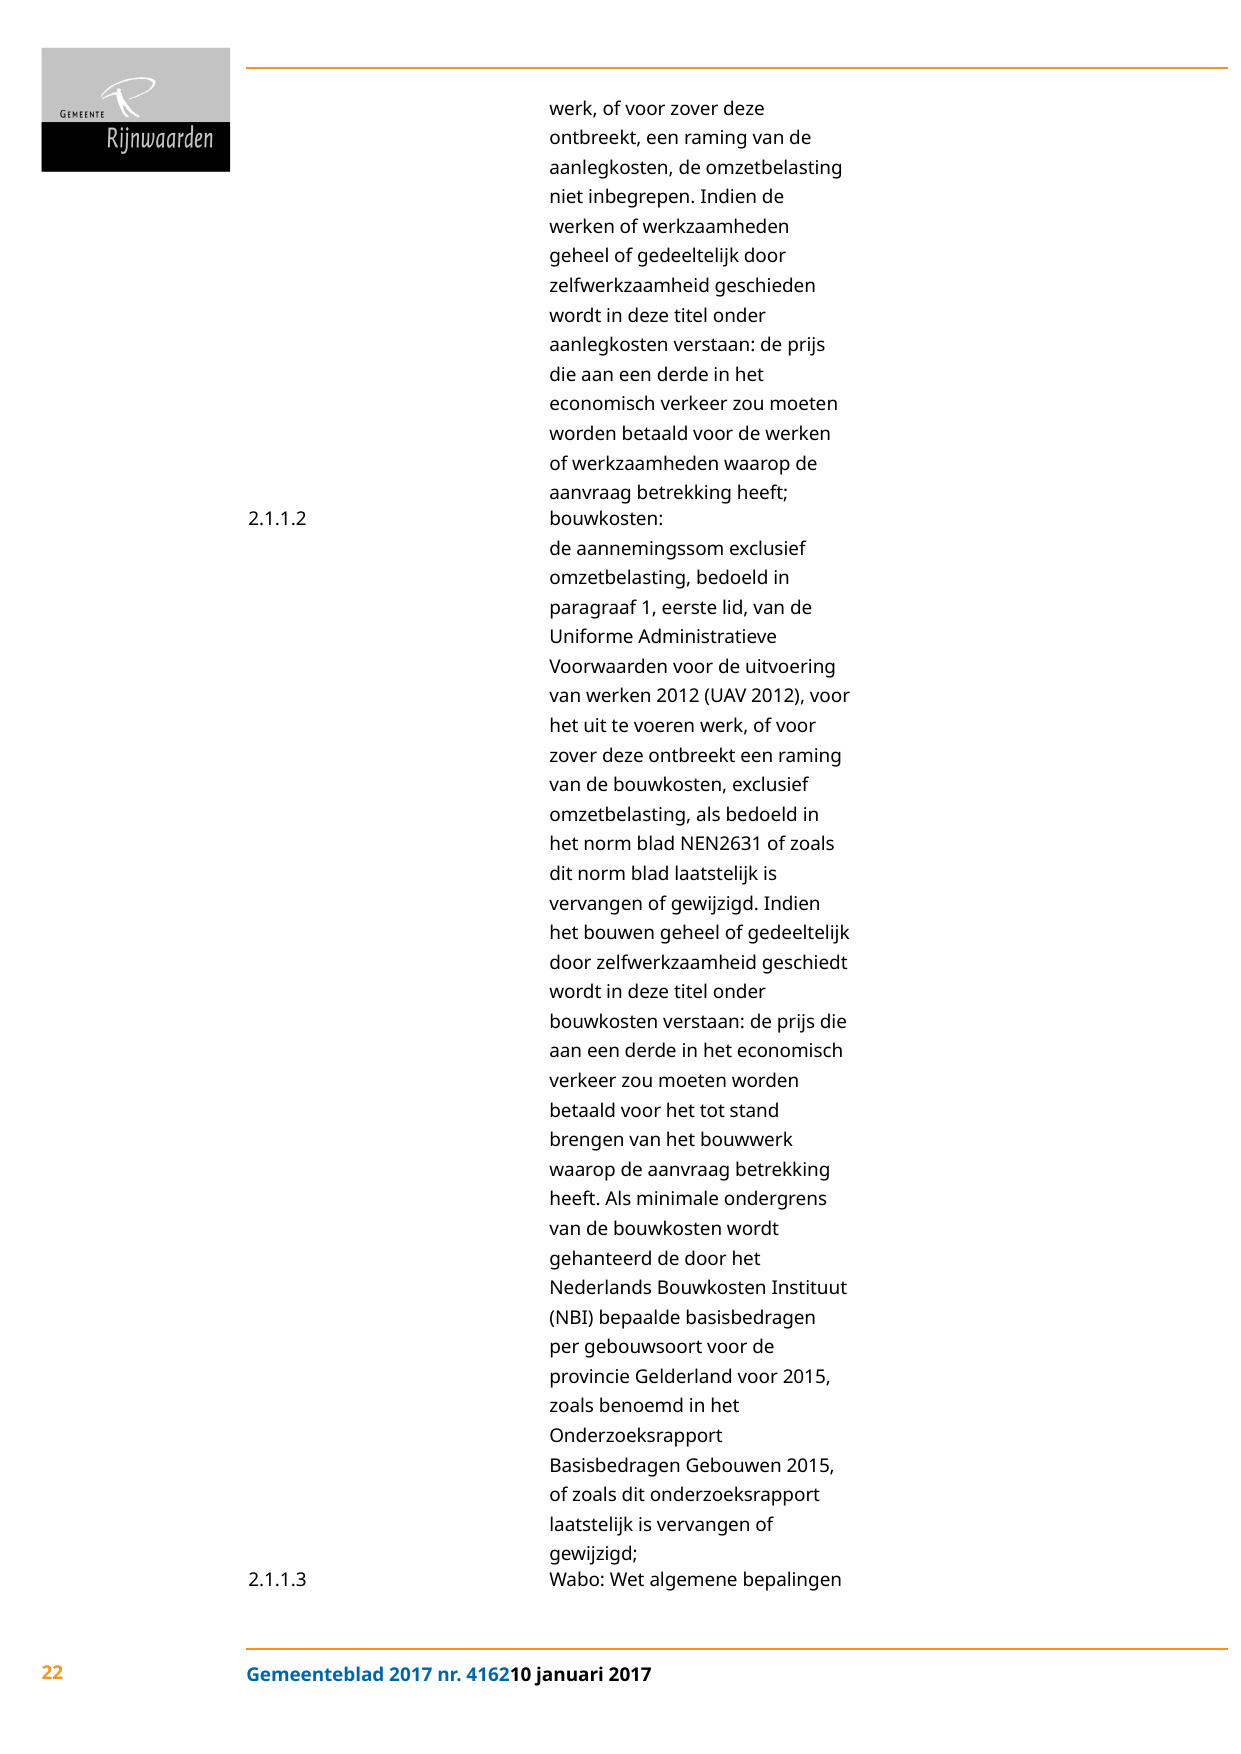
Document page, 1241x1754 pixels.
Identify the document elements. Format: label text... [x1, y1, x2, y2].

table_cell Wabo: Wet algemene bepalingen [549, 1566, 850, 1592]
table_cell werk, of voor zover deze ontbreekt, een raming van de aanlegkosten, de omzetbelasting niet inbegrepen. Indien de werken of werkzaamheden geheel of gedeeltelijk door zelfwerkzaamheid geschieden wordt in deze titel onder aanlegkosten verstaan: de prijs die aan een derde in het economisch verkeer zou moeten worden betaald voor de werken of werkzaamheden waarop de aanvraag betrekking heeft; [549, 95, 850, 505]
table_cell 2.1.1.2 [248, 505, 549, 1566]
table_cell 2.1.1.3 [248, 1566, 549, 1592]
table_cell [850, 1566, 1152, 1592]
table_cell bouwkosten: de aannemingssom exclusief omzetbelasting, bedoeld in paragraaf 1, eerste lid, van de Uniforme Administratieve Voorwaarden voor de uitvoering van werken 2012 (UAV 2012), voor het uit te voeren werk, of voor zover deze ontbreekt een raming van de bouwkosten, exclusief omzetbelasting, als bedoeld in het norm blad NEN2631 of zoals dit norm blad laatstelijk is vervangen of gewijzigd. Indien het bouwen geheel of gedeeltelijk door zelfwerkzaamheid geschiedt wordt in deze titel onder bouwkosten verstaan: de prijs die aan een derde in het economisch verkeer zou moeten worden betaald voor het tot stand brengen van het bouwwerk waarop de aanvraag betrekking heeft. Als minimale ondergrens van de bouwkosten wordt gehanteerd de door het Nederlands Bouwkosten Instituut (NBI) bepaalde basisbedragen per gebouwsoort voor de provincie Gelderland voor 2015, zoals benoemd in het Onderzoeksrapport Basisbedragen Gebouwen 2015, of zoals dit onderzoeksrapport laatstelijk is vervangen of gewijzigd; [549, 505, 850, 1566]
picture [41, 47, 231, 172]
table_cell [850, 95, 1152, 505]
table_cell [850, 505, 1152, 1566]
table_cell [248, 95, 549, 505]
